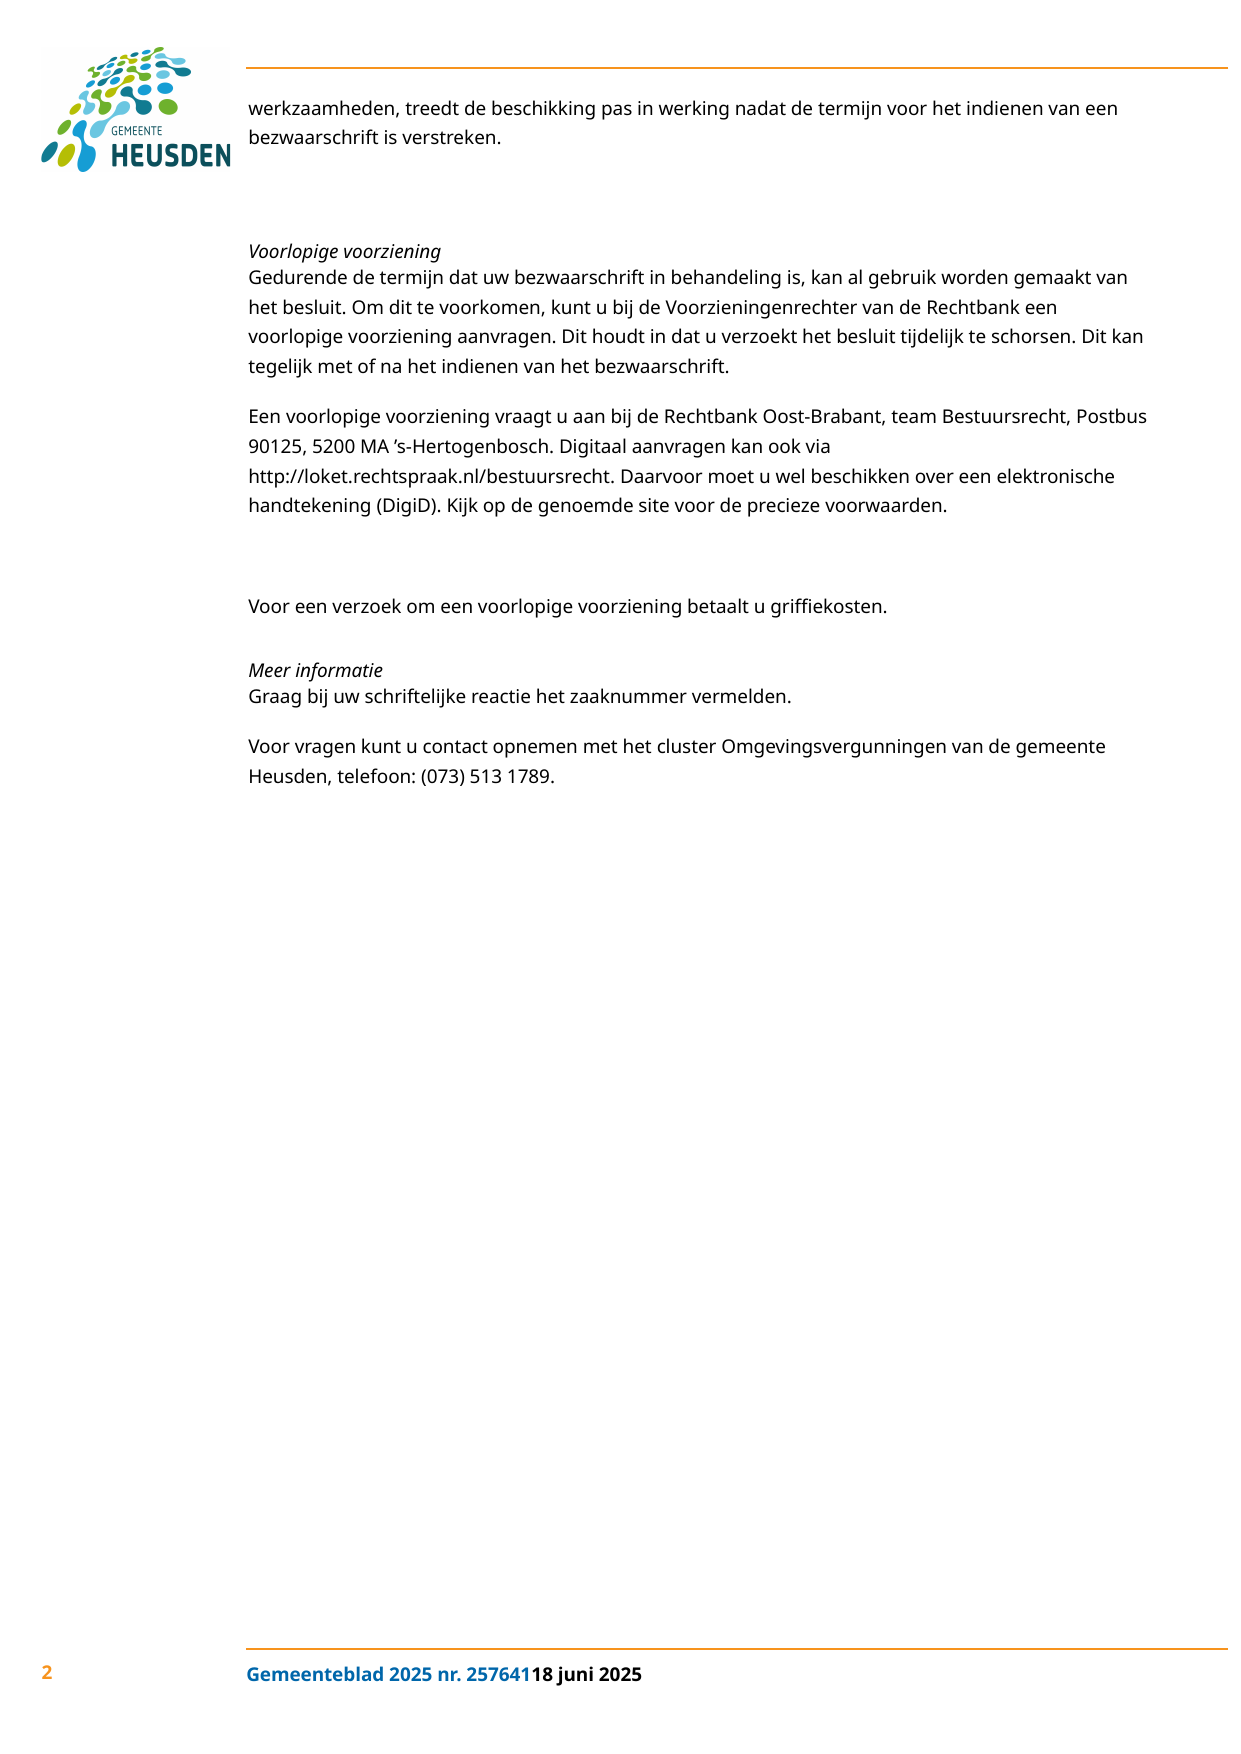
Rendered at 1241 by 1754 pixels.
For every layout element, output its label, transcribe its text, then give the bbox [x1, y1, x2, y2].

text Graag bij uw schriftelijke reactie het zaaknummer vermelden. [248, 683, 1152, 709]
text Voor vragen kunt u contact opnemen met het cluster Omgevingsvergunningen van de gemeente Heusden, telefoon: (073) 513 1789. [248, 733, 1152, 789]
picture [41, 47, 231, 172]
text Voor een verzoek om een voorlopige voorziening betaalt u griffiekosten. [248, 593, 1152, 619]
text werkzaamheden, treedt de beschikking pas in werking nadat de termijn voor het indienen van een bezwaarschrift is verstreken. [248, 95, 1152, 150]
text Voorlopige voorziening [248, 239, 1152, 264]
text Gedurende de termijn dat uw bezwaarschrift in behandeling is, kan al gebruik worden gemaakt van het besluit. Om dit te voorkomen, kunt u bij de Voorzieningenrechter van de Rechtbank een voorlopige voorziening aanvragen. Dit houdt in dat u verzoekt het besluit tijdelijk te schorsen. Dit kan tegelijk met of na het indienen van het bezwaarschrift. [248, 264, 1152, 379]
text Meer informatie [248, 657, 1152, 683]
text Een voorlopige voorziening vraagt u aan bij de Rechtbank Oost-Brabant, team Bestuursrecht, Postbus 90125, 5200 MA ’s-Hertogenbosch. Digitaal aanvragen kan ook via http://loket.rechtspraak.nl/bestuursrecht. Daarvoor moet u wel beschikken over een elektronische handtekening (DigiD). Kijk op de genoemde site voor de precieze voorwaarden. [248, 404, 1152, 518]
